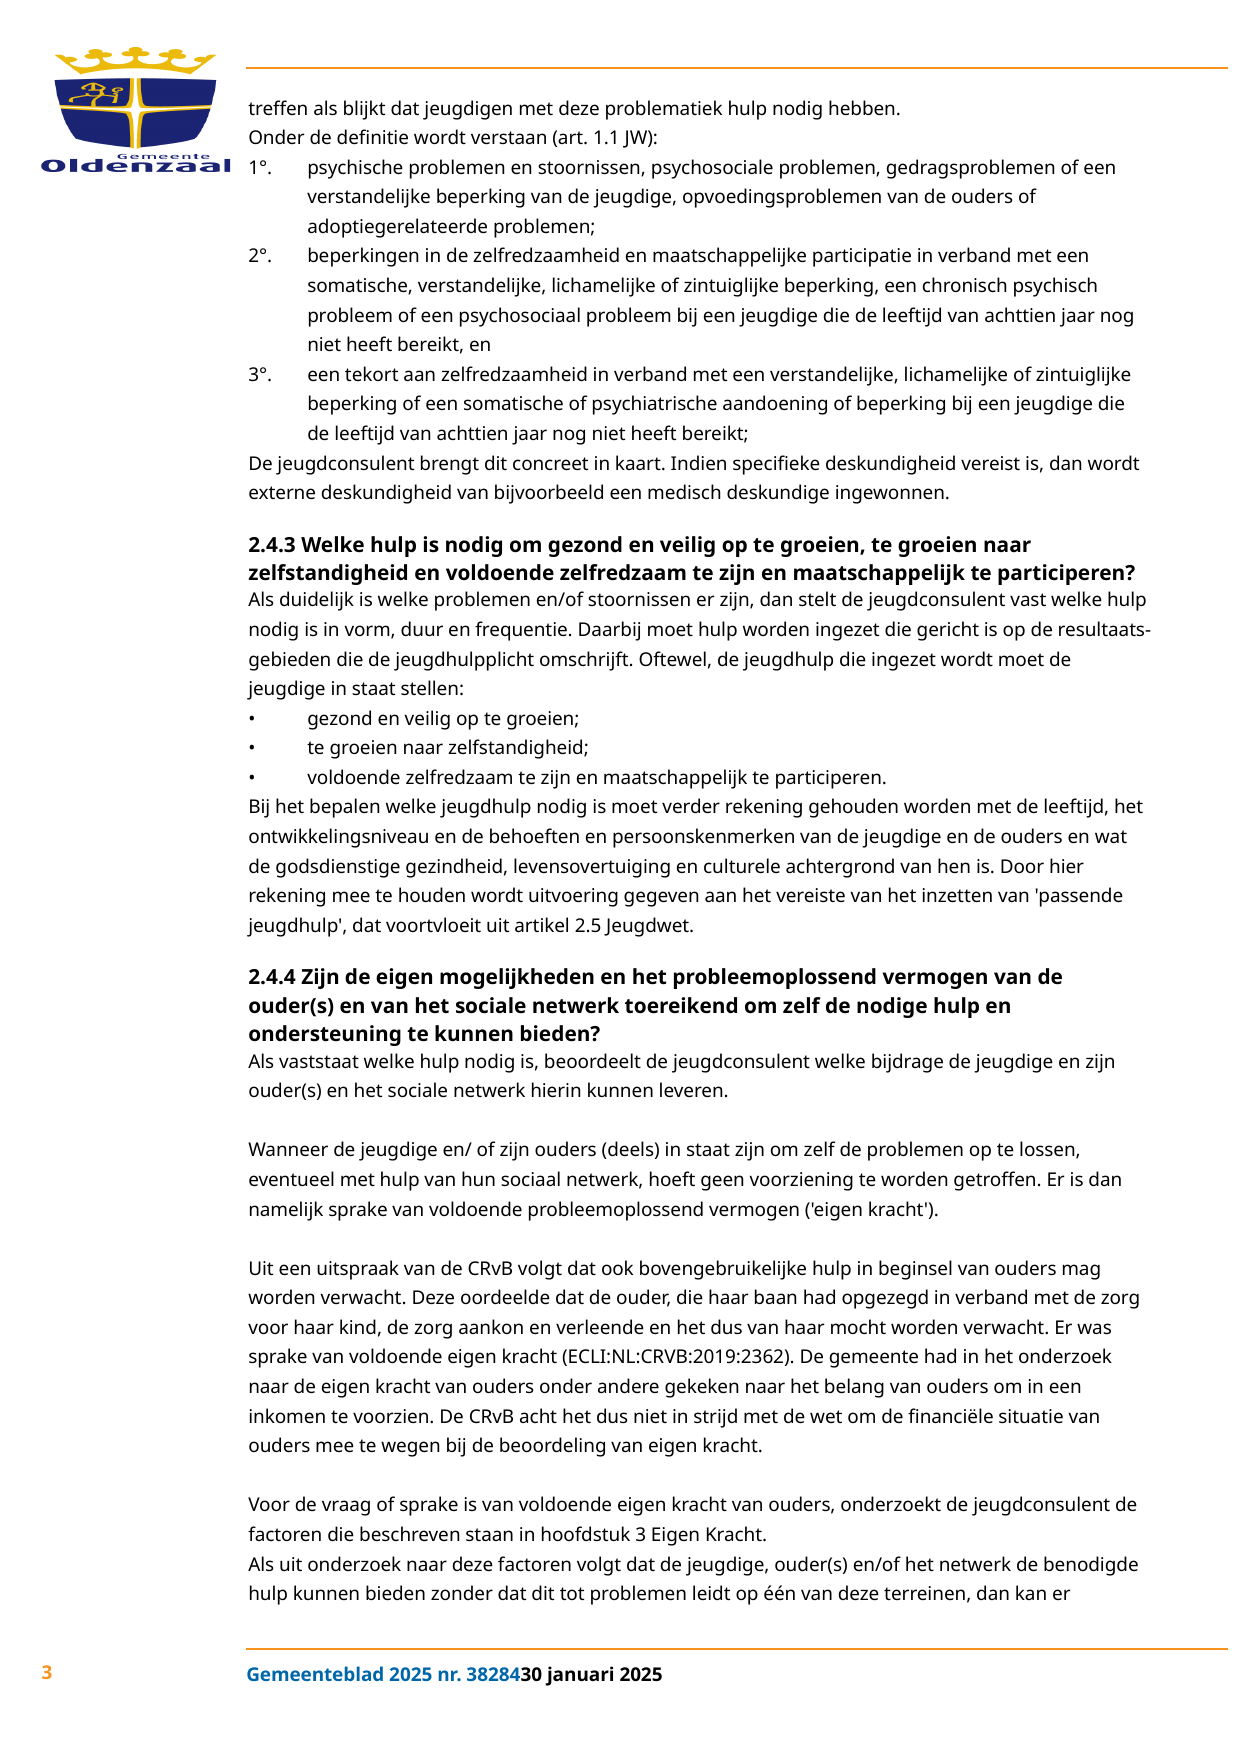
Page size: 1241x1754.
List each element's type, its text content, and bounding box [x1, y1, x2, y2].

list voldoende zelfredzaam te zijn en maatschappelijk te participeren. [248, 764, 1152, 790]
text De jeugdconsulent brengt dit concreet in kaart. Indien specifieke deskundigheid vereist is, dan wordt externe deskundigheid van bijvoorbeeld een medisch deskundige ingewonnen. [248, 450, 1152, 505]
list een tekort aan zelfredzaamheid in verband met een verstandelijke, lichamelijke of zintuiglijke beperking of een somatische of psychiatrische aandoening of beperking bij een jeugdige die de leeftijd van achttien jaar nog niet heeft bereikt; [248, 361, 1152, 446]
list gezond en veilig op te groeien; [248, 705, 1152, 731]
text Bij het bepalen welke jeugdhulp nodig is moet verder rekening gehouden worden met de leeftijd, het ontwikkelingsniveau en de behoeften en persoonskenmerken van de jeugdige en de ouders en wat de godsdienstige gezindheid, levensovertuiging en culturele achtergrond van hen is. Door hier rekening mee te houden wordt uitvoering gegeven aan het vereiste van het inzetten van 'passende jeugdhulp', dat voortvloeit uit artikel 2.5 Jeugdwet. [248, 794, 1152, 938]
text Voor de vraag of sprake is van voldoende eigen kracht van ouders, onderzoekt de jeugdconsulent de factoren die beschreven staan in hoofdstuk 3 Eigen Kracht. [248, 1492, 1152, 1547]
list te groeien naar zelfstandigheid; [248, 734, 1152, 760]
text Wanneer de jeugdige en/ of zijn ouders (deels) in staat zijn om zelf de problemen op te lossen, eventueel met hulp van hun sociaal netwerk, hoeft geen voorziening te worden getroffen. Er is dan namelijk sprake van voldoende probleemoplossend vermogen ('eigen kracht'). [248, 1137, 1152, 1221]
text 2.4.4 Zijn de eigen mogelijkheden en het probleemoplossend vermogen van de ouder(s) en van het sociale netwerk toereikend om zelf de nodige hulp en ondersteuning te kunnen bieden? [248, 962, 1152, 1048]
text 2.4.3 Welke hulp is nodig om gezond en veilig op te groeien, te groeien naar zelfstandigheid en voldoende zelfredzaam te zijn en maatschappelijk te participeren? [248, 530, 1152, 587]
picture [41, 47, 231, 172]
text treffen als blijkt dat jeugdigen met deze problematiek hulp nodig hebben. [248, 95, 1152, 121]
text Als vaststaat welke hulp nodig is, beoordeelt de jeugdconsulent welke bijdrage de jeugdige en zijn ouder(s) en het sociale netwerk hierin kunnen leveren. [248, 1048, 1152, 1103]
text Onder de definitie wordt verstaan (art. 1.1 JW): [248, 124, 1152, 150]
list psychische problemen en stoornissen, psychosociale problemen, gedragsproblemen of een verstandelijke beperking van de jeugdige, opvoedingsproblemen van de ouders of adoptiegerelateerde problemen; [248, 154, 1152, 239]
text Als duidelijk is welke problemen en/of stoornissen er zijn, dan stelt de jeugdconsulent vast welke hulp nodig is in vorm, duur en frequentie. Daarbij moet hulp worden ingezet die gericht is op de resultaats-gebieden die de jeugdhulpplicht omschrijft. Oftewel, de jeugdhulp die ingezet wordt moet de jeugdige in staat stellen: [248, 587, 1152, 701]
text Uit een uitspraak van de CRvB volgt dat ook bovengebruikelijke hulp in beginsel van ouders mag worden verwacht. Deze oordeelde dat de ouder, die haar baan had opgezegd in verband met de zorg voor haar kind, de zorg aankon en verleende en het dus van haar mocht worden verwacht. Er was sprake van voldoende eigen kracht (ECLI:NL:CRVB:2019:2362). De gemeente had in het onderzoek naar de eigen kracht van ouders onder andere gekeken naar het belang van ouders om in een inkomen te voorzien. De CRvB acht het dus niet in strijd met de wet om de financiële situatie van ouders mee te wegen bij de beoordeling van eigen kracht. [248, 1255, 1152, 1458]
list beperkingen in de zelfredzaamheid en maatschappelijke participatie in verband met een somatische, verstandelijke, lichamelijke of zintuiglijke beperking, een chronisch psychisch probleem of een psychosociaal probleem bij een jeugdige die de leeftijd van achttien jaar nog niet heeft bereikt, en [248, 243, 1152, 357]
text Als uit onderzoek naar deze factoren volgt dat de jeugdige, ouder(s) en/of het netwerk de benodigde hulp kunnen bieden zonder dat dit tot problemen leidt op één van deze terreinen, dan kan er [248, 1551, 1152, 1606]
